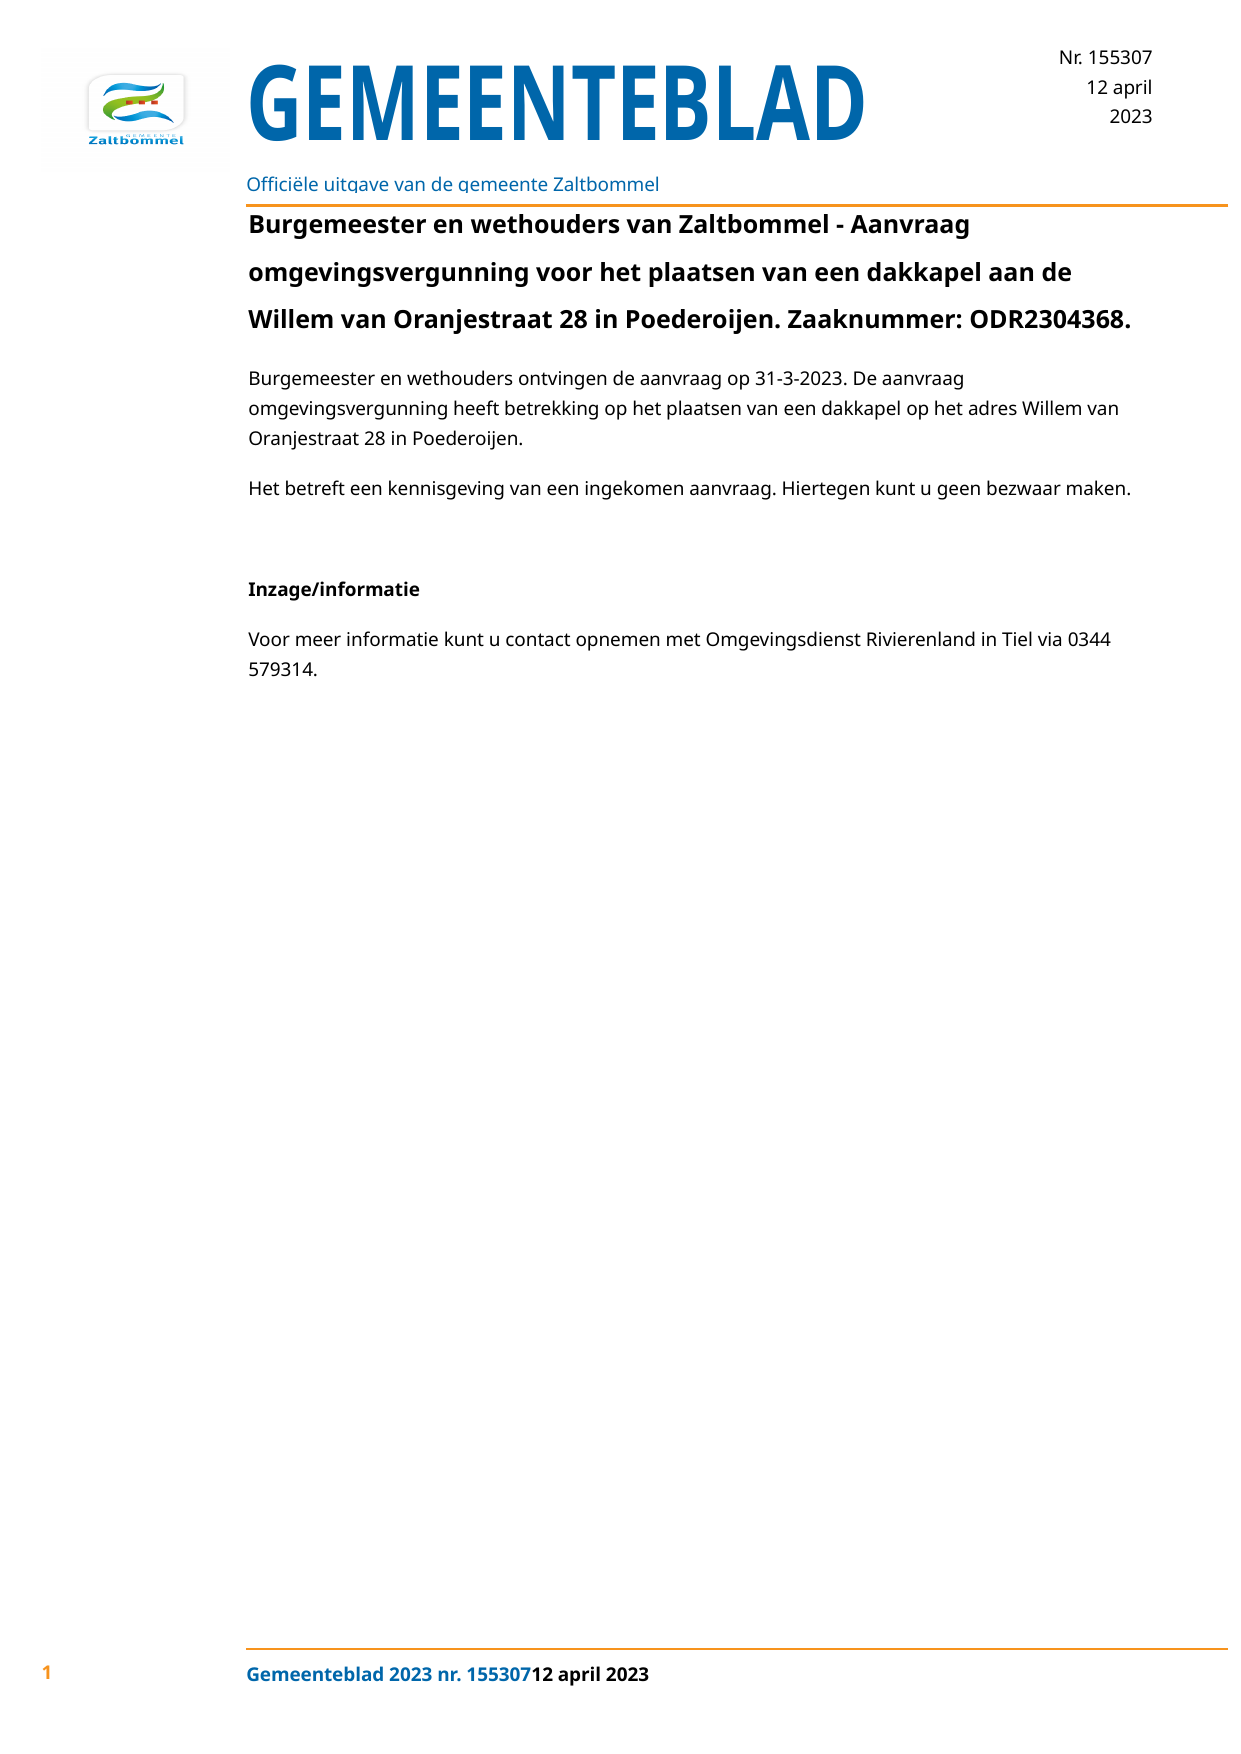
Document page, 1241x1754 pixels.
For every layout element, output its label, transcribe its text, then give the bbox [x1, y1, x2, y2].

text Het betreft een kennisgeving van een ingekomen aanvraag. Hiertegen kunt u geen bezwaar maken. [248, 475, 1152, 501]
text Inzage/informatie [248, 576, 1152, 602]
text Burgemeester en wethouders ontvingen de aanvraag op 31-3-2023. De aanvraag omgevingsvergunning heeft betrekking op het plaatsen van een dakkapel op het adres Willem van Oranjestraat 28 in Poederoijen. [248, 366, 1152, 450]
text Voor meer informatie kunt u contact opnemen met Omgevingsdienst Rivierenland in Tiel via 0344 579314. [248, 626, 1152, 682]
picture [41, 47, 231, 172]
text Burgemeester en wethouders van Zaltbommel - Aanvraag omgevingsvergunning voor het plaatsen van een dakkapel aan de Willem van Oranjestraat 28 in Poederoijen. Zaaknummer: ODR2304368. [248, 207, 1152, 336]
